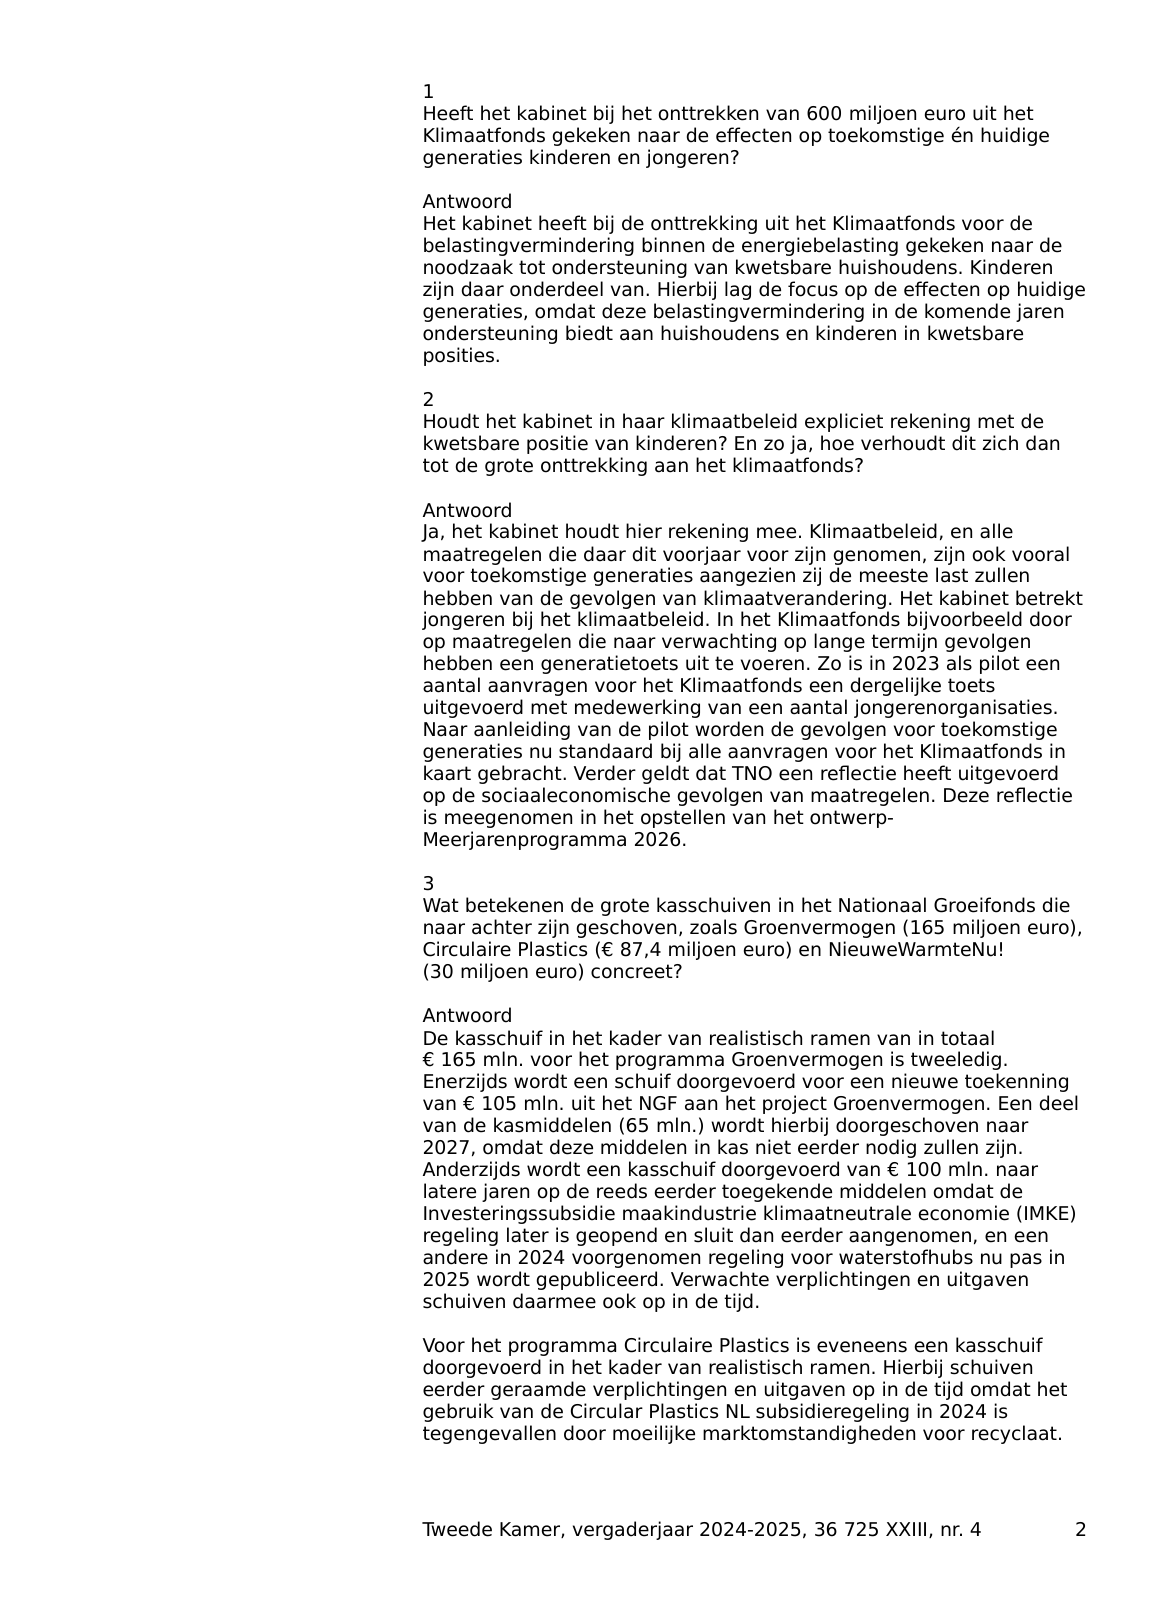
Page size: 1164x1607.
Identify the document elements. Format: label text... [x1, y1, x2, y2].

text De kasschuif in het kader van realistisch ramen van in totaal € 165 mln. voor het programma Groenvermogen is tweeledig. Enerzijds wordt een schuif doorgevoerd voor een nieuwe toekenning van € 105 mln. uit het NGF aan het project Groenvermogen. Een deel van de kasmiddelen (65 mln.) wordt hierbij doorgeschoven naar 2027, omdat deze middelen in kas niet eerder nodig zullen zijn. Anderzijds wordt een kasschuif doorgevoerd van € 100 mln. naar latere jaren op de reeds eerder toegekende middelen omdat de Investeringssubsidie maakindustrie klimaatneutrale economie (IMKE) regeling later is geopend en sluit dan eerder aangenomen, en een andere in 2024 voorgenomen regeling voor waterstofhubs nu pas in 2025 wordt gepubliceerd. Verwachte verplichtingen en uitgaven schuiven daarmee ook op in de tijd. [422, 1027, 1087, 1313]
text Antwoord [422, 1005, 1087, 1027]
text Houdt het kabinet in haar klimaatbeleid expliciet rekening met de kwetsbare positie van kinderen? En zo ja, hoe verhoudt dit zich dan tot de grote onttrekking aan het klimaatfonds? [422, 411, 1087, 477]
text Antwoord [422, 499, 1087, 521]
text Antwoord [422, 191, 1087, 213]
text Het kabinet heeft bij de onttrekking uit het Klimaatfonds voor de belastingvermindering binnen de energiebelasting gekeken naar de noodzaak tot ondersteuning van kwetsbare huishoudens. Kinderen zijn daar onderdeel van. Hierbij lag de focus op de effecten op huidige generaties, omdat deze belastingvermindering in de komende jaren ondersteuning biedt aan huishoudens en kinderen in kwetsbare posities. [422, 213, 1087, 367]
text 1 [422, 81, 1087, 103]
text Ja, het kabinet houdt hier rekening mee. Klimaatbeleid, en alle maatregelen die daar dit voorjaar voor zijn genomen, zijn ook vooral voor toekomstige generaties aangezien zij de meeste last zullen hebben van de gevolgen van klimaatverandering. Het kabinet betrekt jongeren bij het klimaatbeleid. In het Klimaatfonds bijvoorbeeld door op maatregelen die naar verwachting op lange termijn gevolgen hebben een generatietoets uit te voeren. Zo is in 2023 als pilot een aantal aanvragen voor het Klimaatfonds een dergelijke toets uitgevoerd met medewerking van een aantal jongerenorganisaties. Naar aanleiding van de pilot worden de gevolgen voor toekomstige generaties nu standaard bij alle aanvragen voor het Klimaatfonds in kaart gebracht. Verder geldt dat TNO een reflectie heeft uitgevoerd op de sociaaleconomische gevolgen van maatregelen. Deze reflectie is meegenomen in het opstellen van het ontwerp-Meerjarenprogramma 2026. [422, 521, 1087, 851]
text 2 [422, 389, 1087, 411]
text Wat betekenen de grote kasschuiven in het Nationaal Groeifonds die naar achter zijn geschoven, zoals Groenvermogen (165 miljoen euro), Circulaire Plastics (€ 87,4 miljoen euro) en NieuweWarmteNu! (30 miljoen euro) concreet? [422, 895, 1087, 983]
text 3 [422, 873, 1087, 895]
text Heeft het kabinet bij het onttrekken van 600 miljoen euro uit het Klimaatfonds gekeken naar de effecten op toekomstige én huidige generaties kinderen en jongeren? [422, 103, 1087, 169]
text Voor het programma Circulaire Plastics is eveneens een kasschuif doorgevoerd in het kader van realistisch ramen. Hierbij schuiven eerder geraamde verplichtingen en uitgaven op in de tijd omdat het gebruik van de Circular Plastics NL subsidieregeling in 2024 is tegengevallen door moeilijke marktomstandigheden voor recyclaat. [422, 1335, 1087, 1445]
